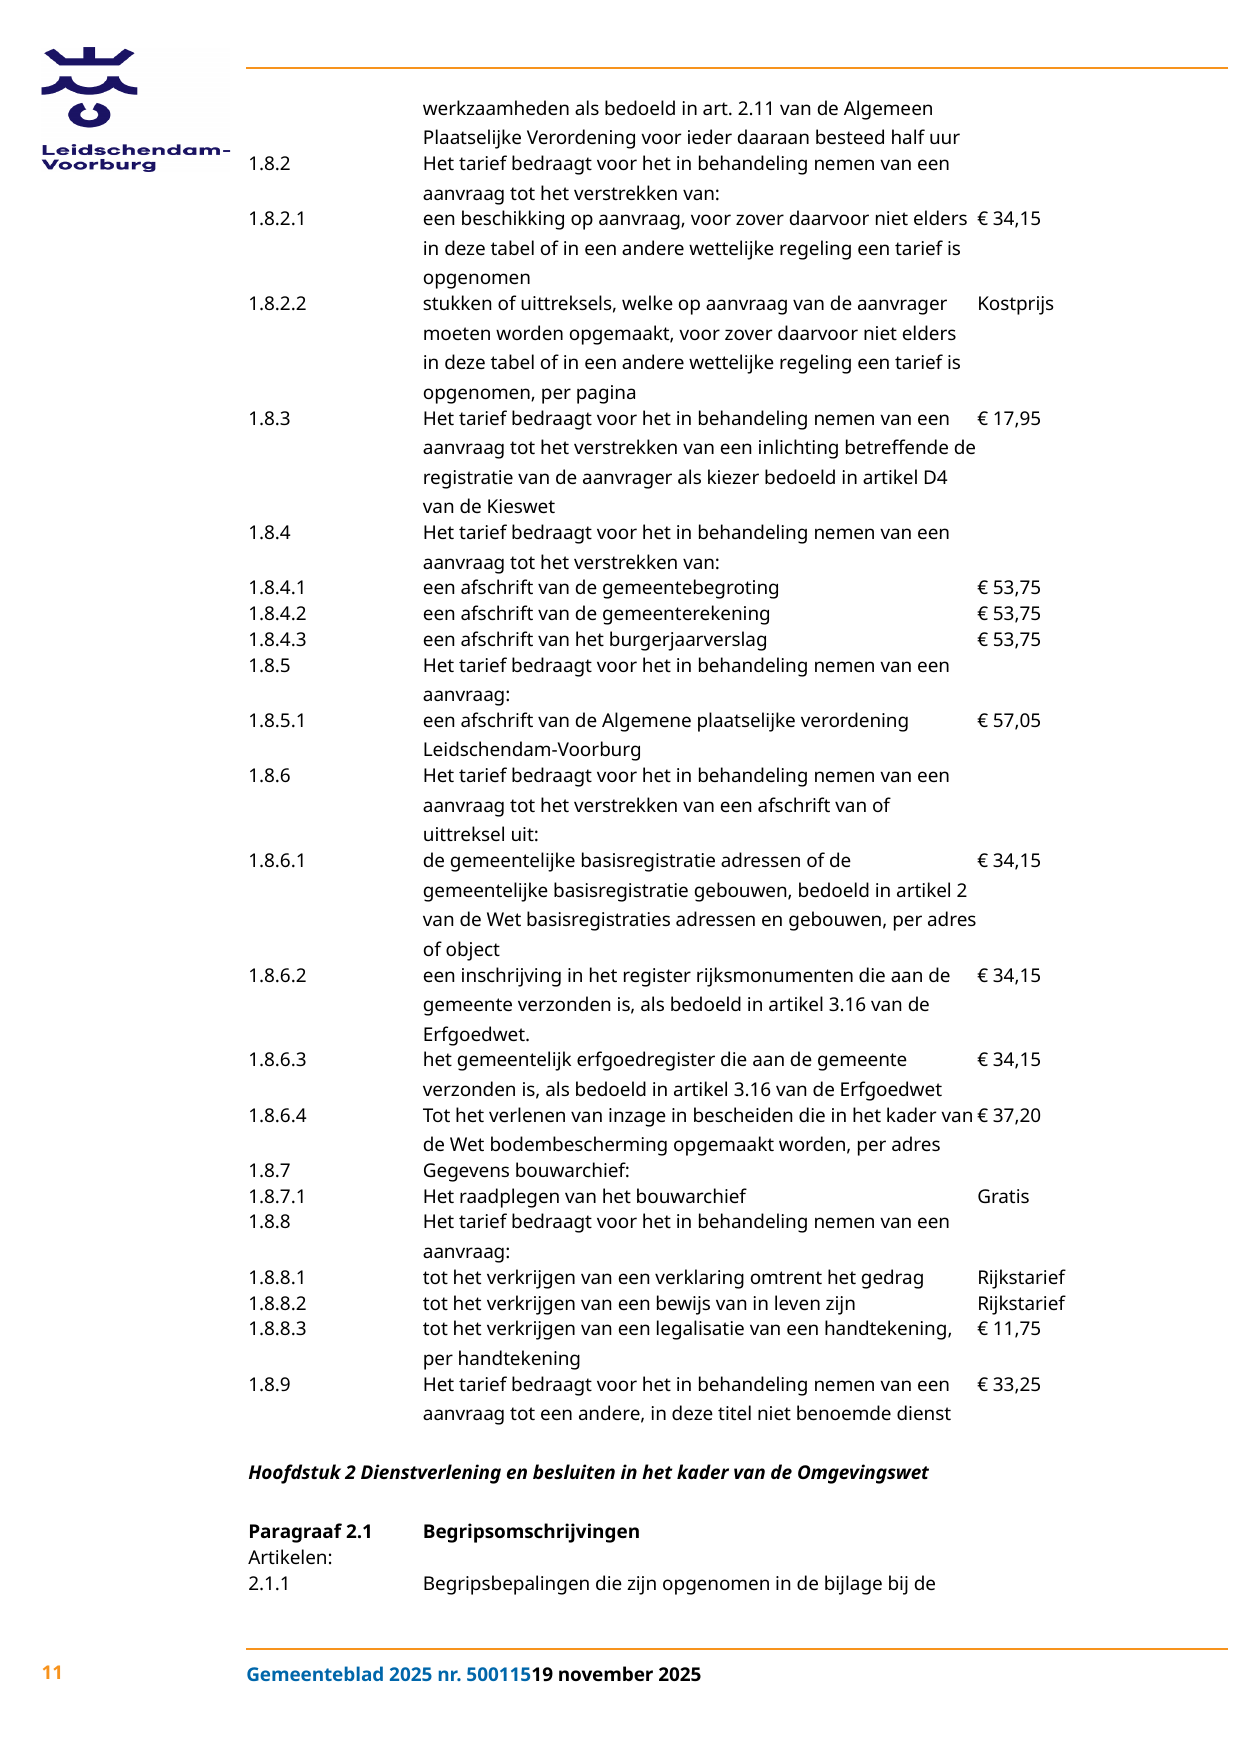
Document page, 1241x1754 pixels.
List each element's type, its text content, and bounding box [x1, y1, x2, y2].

table_cell € 37,20 [977, 1102, 1152, 1157]
table_cell Het tarief bedraagt voor het in behandeling nemen van een aanvraag tot het verstrekken van een afschrift van of uittreksel uit: [423, 763, 977, 847]
table_cell [977, 763, 1152, 847]
table_cell 1.8.5.1 [248, 707, 423, 762]
table_cell werkzaamheden als bedoeld in art. 2.11 van de Algemeen Plaatselijke Verordening voor ieder daaraan besteed half uur [423, 95, 977, 150]
table_cell 1.8.3 [248, 405, 423, 519]
table_cell 1.8.4 [248, 519, 423, 574]
table_cell 1.8.8.1 [248, 1264, 423, 1290]
table_cell tot het verkrijgen van een legalisatie van een handtekening, per handtekening [423, 1316, 977, 1371]
table_cell Gratis [977, 1183, 1152, 1209]
table_cell [977, 1570, 1152, 1595]
table_cell 1.8.4.3 [248, 626, 423, 652]
table_cell € 17,95 [977, 405, 1152, 519]
picture [41, 47, 231, 172]
table_cell Artikelen: [248, 1544, 423, 1570]
table_cell Begripsbepalingen die zijn opgenomen in de bijlage bij de [423, 1570, 977, 1595]
table_cell Gegevens bouwarchief: [423, 1157, 977, 1183]
table_header Begripsomschrijvingen [423, 1518, 977, 1544]
table_cell een afschrift van de gemeenterekening [423, 600, 977, 626]
table_header Paragraaf 2.1 [248, 1518, 423, 1544]
table_cell een afschrift van de gemeentebegroting [423, 575, 977, 600]
table_cell [977, 652, 1152, 707]
table_cell € 34,15 [977, 1047, 1152, 1102]
table_cell [977, 150, 1152, 205]
table_cell [977, 1209, 1152, 1264]
table_cell [977, 1544, 1152, 1570]
table_cell tot het verkrijgen van een verklaring omtrent het gedrag [423, 1264, 977, 1290]
table_cell 1.8.2.2 [248, 290, 423, 405]
table_cell 1.8.2 [248, 150, 423, 205]
table_cell [977, 519, 1152, 574]
table_cell Rijkstarief [977, 1264, 1152, 1290]
table_cell 2.1.1 [248, 1570, 423, 1595]
table_cell een afschrift van de Algemene plaatselijke verordening Leidschendam-Voorburg [423, 707, 977, 762]
table_cell [248, 95, 423, 150]
table_cell 1.8.6.4 [248, 1102, 423, 1157]
table_cell € 53,75 [977, 600, 1152, 626]
table_cell 1.8.8 [248, 1209, 423, 1264]
table_cell € 34,15 [977, 962, 1152, 1047]
text Hoofdstuk 2 Dienstverlening en besluiten in het kader van de Omgevingswet [248, 1459, 1152, 1485]
table_cell € 33,25 [977, 1371, 1152, 1426]
table_cell € 34,15 [977, 847, 1152, 962]
table_cell Het tarief bedraagt voor het in behandeling nemen van een aanvraag: [423, 652, 977, 707]
table_cell 1.8.5 [248, 652, 423, 707]
table_cell tot het verkrijgen van een bewijs van in leven zijn [423, 1290, 977, 1316]
table_cell € 34,15 [977, 205, 1152, 290]
table_cell 1.8.4.2 [248, 600, 423, 626]
table_cell Kostprijs [977, 290, 1152, 405]
table_cell 1.8.6 [248, 763, 423, 847]
table_cell 1.8.4.1 [248, 575, 423, 600]
table_cell Tot het verlenen van inzage in bescheiden die in het kader van de Wet bodembescherming opgemaakt worden, per adres [423, 1102, 977, 1157]
table_header [977, 1518, 1152, 1544]
table_cell Het tarief bedraagt voor het in behandeling nemen van een aanvraag tot het verstrekken van: [423, 519, 977, 574]
table_cell € 57,05 [977, 707, 1152, 762]
table_cell Het tarief bedraagt voor het in behandeling nemen van een aanvraag tot het verstrekken van: [423, 150, 977, 205]
table_cell 1.8.7 [248, 1157, 423, 1183]
table_cell 1.8.6.3 [248, 1047, 423, 1102]
table_cell Het tarief bedraagt voor het in behandeling nemen van een aanvraag tot een andere, in deze titel niet benoemde dienst [423, 1371, 977, 1426]
table_cell 1.8.6.2 [248, 962, 423, 1047]
table_cell 1.8.8.3 [248, 1316, 423, 1371]
table_cell € 53,75 [977, 626, 1152, 652]
table_cell het gemeentelijk erfgoedregister die aan de gemeente verzonden is, als bedoeld in artikel 3.16 van de Erfgoedwet [423, 1047, 977, 1102]
table_cell 1.8.9 [248, 1371, 423, 1426]
table_cell 1.8.8.2 [248, 1290, 423, 1316]
table_cell 1.8.6.1 [248, 847, 423, 962]
table_cell [977, 95, 1152, 150]
table_cell Rijkstarief [977, 1290, 1152, 1316]
table_cell € 11,75 [977, 1316, 1152, 1371]
table_cell Het raadplegen van het bouwarchief [423, 1183, 977, 1209]
table_cell Het tarief bedraagt voor het in behandeling nemen van een aanvraag: [423, 1209, 977, 1264]
table_cell € 53,75 [977, 575, 1152, 600]
table_cell [977, 1157, 1152, 1183]
table_cell 1.8.2.1 [248, 205, 423, 290]
table_cell een afschrift van het burgerjaarverslag [423, 626, 977, 652]
table_cell [423, 1544, 977, 1570]
table_cell een inschrijving in het register rijksmonumenten die aan de gemeente verzonden is, als bedoeld in artikel 3.16 van de Erfgoedwet. [423, 962, 977, 1047]
table_cell 1.8.7.1 [248, 1183, 423, 1209]
table_cell Het tarief bedraagt voor het in behandeling nemen van een aanvraag tot het verstrekken van een inlichting betreffende de registratie van de aanvrager als kiezer bedoeld in artikel D4 van de Kieswet [423, 405, 977, 519]
table_cell de gemeentelijke basisregistratie adressen of de gemeentelijke basisregistratie gebouwen, bedoeld in artikel 2 van de Wet basisregistraties adressen en gebouwen, per adres of object [423, 847, 977, 962]
table_cell een beschikking op aanvraag, voor zover daarvoor niet elders in deze tabel of in een andere wettelijke regeling een tarief is opgenomen [423, 205, 977, 290]
table_cell stukken of uittreksels, welke op aanvraag van de aanvrager moeten worden opgemaakt, voor zover daarvoor niet elders in deze tabel of in een andere wettelijke regeling een tarief is opgenomen, per pagina [423, 290, 977, 405]
